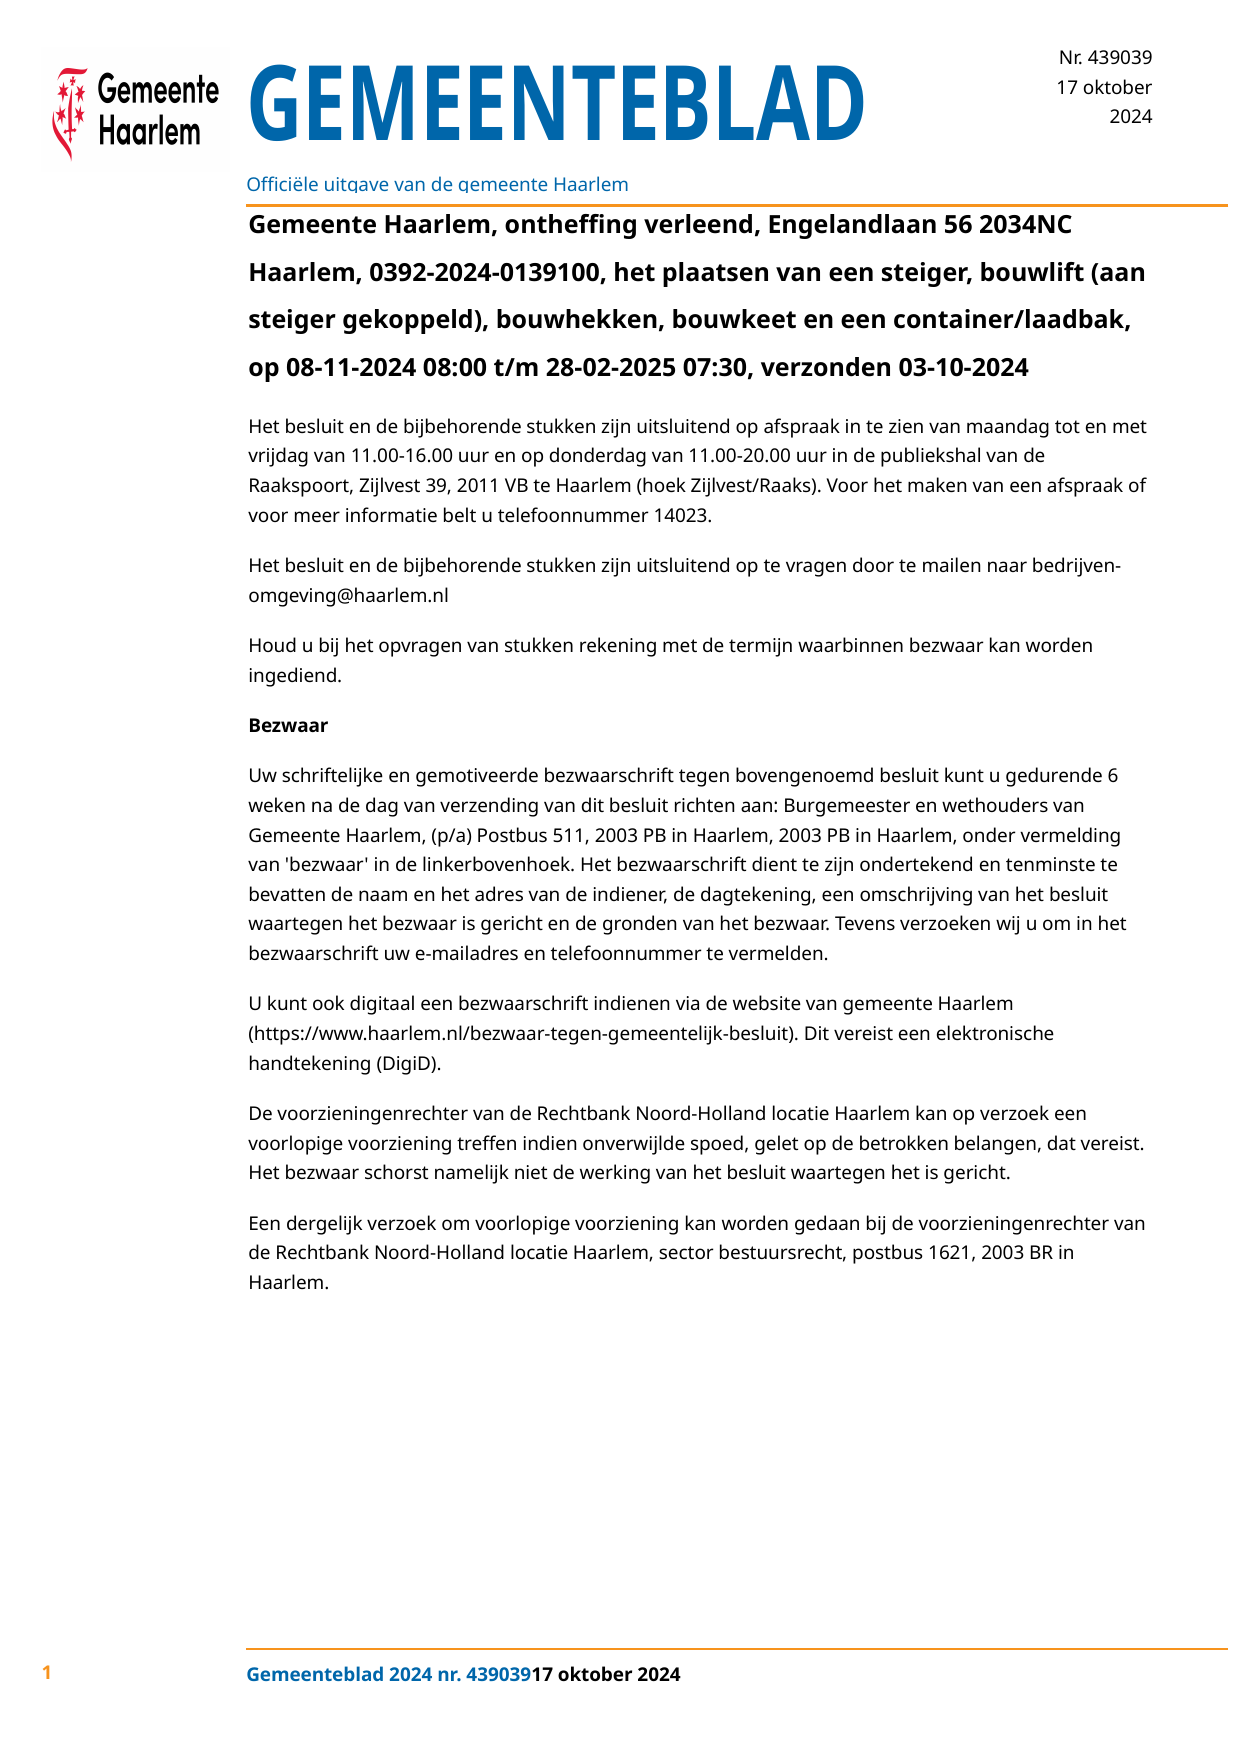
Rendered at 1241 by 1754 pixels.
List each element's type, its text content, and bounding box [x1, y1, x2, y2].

text Bezwaar [248, 712, 1152, 738]
text Een dergelijk verzoek om voorlopige voorziening kan worden gedaan bij de voorzieningenrechter van de Rechtbank Noord-Holland locatie Haarlem, sector bestuursrecht, postbus 1621, 2003 BR in Haarlem. [248, 1210, 1152, 1295]
text Het besluit en de bijbehorende stukken zijn uitsluitend op afspraak in te zien van maandag tot en met vrijdag van 11.00-16.00 uur en op donderdag van 11.00-20.00 uur in de publiekshal van de Raakspoort, Zijlvest 39, 2011 VB te Haarlem (hoek Zijlvest/Raaks). Voor het maken van een afspraak of voor meer informatie belt u telefoonnummer 14023. [248, 413, 1152, 528]
text Uw schriftelijke en gemotiveerde bezwaarschrift tegen bovengenoemd besluit kunt u gedurende 6 weken na de dag van verzending van dit besluit richten aan: Burgemeester en wethouders van Gemeente Haarlem, (p/a) Postbus 511, 2003 PB in Haarlem, 2003 PB in Haarlem, onder vermelding van 'bezwaar' in de linkerbovenhoek. Het bezwaarschrift dient te zijn ondertekend en tenminste te bevatten de naam en het adres van de indiener, de dagtekening, een omschrijving van het besluit waartegen het bezwaar is gericht en de gronden van het bezwaar. Tevens verzoeken wij u om in het bezwaarschrift uw e-mailadres en telefoonnummer te vermelden. [248, 763, 1152, 966]
text Het besluit en de bijbehorende stukken zijn uitsluitend op te vragen door te mailen naar bedrijven-omgeving@haarlem.nl [248, 552, 1152, 608]
text De voorzieningenrechter van de Rechtbank Noord-Holland locatie Haarlem kan op verzoek een voorlopige voorziening treffen indien onverwijlde spoed, gelet op de betrokken belangen, dat vereist. Het bezwaar schorst namelijk niet de werking van het besluit waartegen het is gericht. [248, 1100, 1152, 1185]
picture [41, 47, 231, 172]
text Gemeente Haarlem, ontheffing verleend, Engelandlaan 56 2034NC Haarlem, 0392-2024-0139100, het plaatsen van een steiger, bouwlift (aan steiger gekoppeld), bouwhekken, bouwkeet en een container/laadbak, op 08-11-2024 08:00 t/m 28-02-2025 07:30, verzonden 03-10-2024 [248, 207, 1152, 384]
text U kunt ook digitaal een bezwaarschrift indienen via de website van gemeente Haarlem (https://www.haarlem.nl/bezwaar-tegen-gemeentelijk-besluit). Dit vereist een elektronische handtekening (DigiD). [248, 991, 1152, 1076]
text Houd u bij het opvragen van stukken rekening met de termijn waarbinnen bezwaar kan worden ingediend. [248, 632, 1152, 688]
